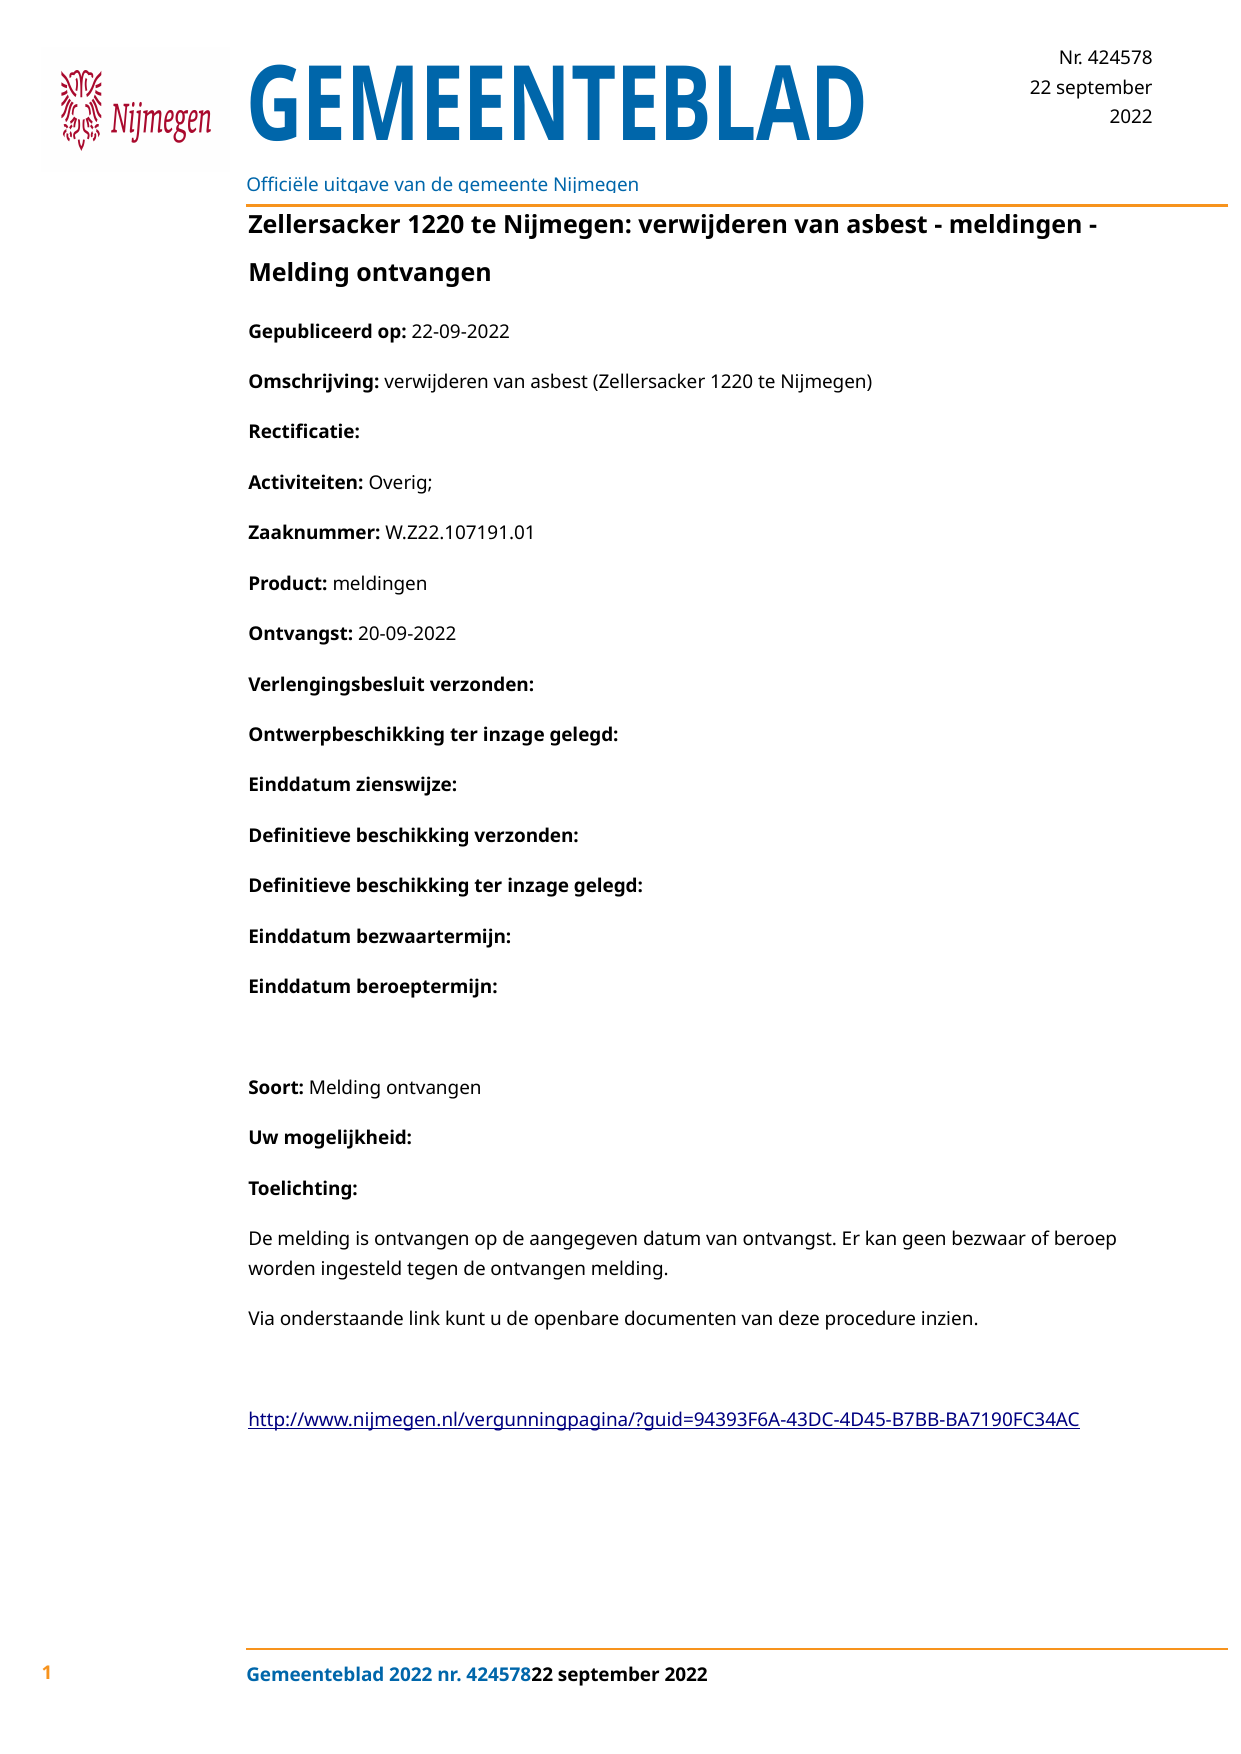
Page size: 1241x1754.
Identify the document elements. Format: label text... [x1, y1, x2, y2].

text Zaaknummer: W.Z22.107191.01 [248, 519, 1152, 545]
text Soort: Melding ontvangen [248, 1074, 1152, 1100]
text Gepubliceerd op: 22-09-2022 [248, 318, 1152, 344]
text Uw mogelijkheid: [248, 1124, 1152, 1150]
text Einddatum zienswijze: [248, 772, 1152, 797]
text Ontvangst: 20-09-2022 [248, 620, 1152, 646]
text Einddatum beroeptermijn: [248, 973, 1152, 999]
text Verlengingsbesluit verzonden: [248, 671, 1152, 697]
text Definitieve beschikking verzonden: [248, 822, 1152, 848]
text Zellersacker 1220 te Nijmegen: verwijderen van asbest - meldingen - Melding ontvangen [248, 207, 1152, 288]
text Ontwerpbeschikking ter inzage gelegd: [248, 721, 1152, 747]
text Rectificatie: [248, 419, 1152, 444]
text De melding is ontvangen op de aangegeven datum van ontvangst. Er kan geen bezwaar of beroep worden ingesteld tegen de ontvangen melding. [248, 1225, 1152, 1281]
text Toelichting: [248, 1175, 1152, 1201]
text Definitieve beschikking ter inzage gelegd: [248, 872, 1152, 898]
text Einddatum bezwaartermijn: [248, 923, 1152, 949]
picture [41, 47, 231, 172]
text Product: meldingen [248, 570, 1152, 596]
text Omschrijving: verwijderen van asbest (Zellersacker 1220 te Nijmegen) [248, 368, 1152, 394]
text Via onderstaande link kunt u de openbare documenten van deze procedure inzien. [248, 1305, 1152, 1331]
text http://www.nijmegen.nl/vergunningpagina/?guid=94393F6A-43DC-4D45-B7BB-BA7190FC34AC [248, 1406, 1152, 1432]
text Activiteiten: Overig; [248, 469, 1152, 495]
